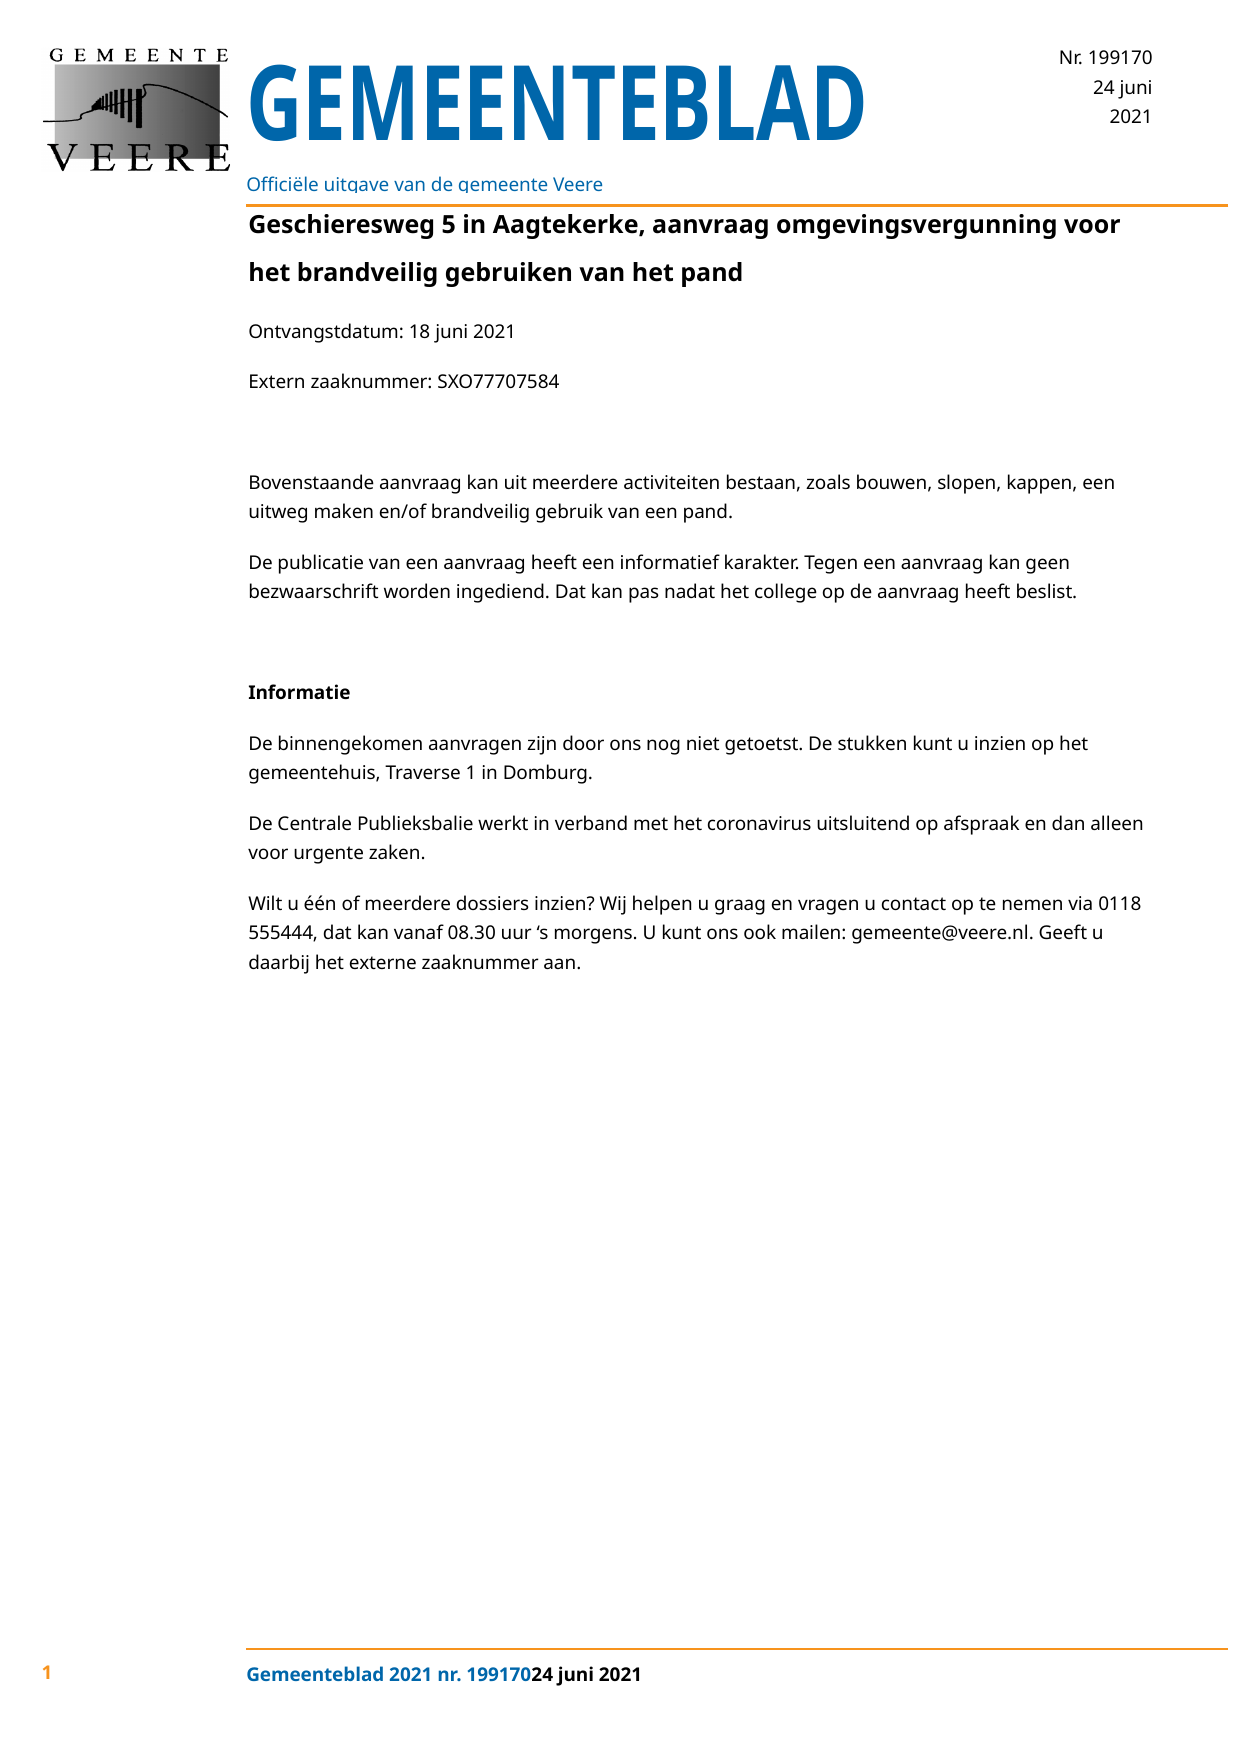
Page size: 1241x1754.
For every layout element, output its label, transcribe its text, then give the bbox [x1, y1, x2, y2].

text De Centrale Publieksbalie werkt in verband met het coronavirus uitsluitend op afspraak en dan alleen voor urgente zaken. [248, 810, 1152, 865]
text Geschieresweg 5 in Aagtekerke, aanvraag omgevingsvergunning voor het brandveilig gebruiken van het pand [248, 207, 1152, 288]
text Informatie [248, 679, 1152, 705]
text Wilt u één of meerdere dossiers inzien? Wij helpen u graag en vragen u contact op te nemen via 0118 555444, dat kan vanaf 08.30 uur ‘s morgens. U kunt ons ook mailen: gemeente@veere.nl. Geeft u daarbij het externe zaaknummer aan. [248, 890, 1152, 975]
text De binnengekomen aanvragen zijn door ons nog niet getoetst. De stukken kunt u inzien op het gemeentehuis, Traverse 1 in Domburg. [248, 730, 1152, 785]
text Ontvangstdatum: 18 juni 2021 [248, 318, 1152, 344]
text Extern zaaknummer: SXO77707584 [248, 368, 1152, 394]
picture [41, 47, 231, 172]
text Bovenstaande aanvraag kan uit meerdere activiteiten bestaan, zoals bouwen, slopen, kappen, een uitweg maken en/of brandveilig gebruik van een pand. [248, 469, 1152, 524]
text De publicatie van een aanvraag heeft een informatief karakter. Tegen een aanvraag kan geen bezwaarschrift worden ingediend. Dat kan pas nadat het college op de aanvraag heeft beslist. [248, 549, 1152, 604]
